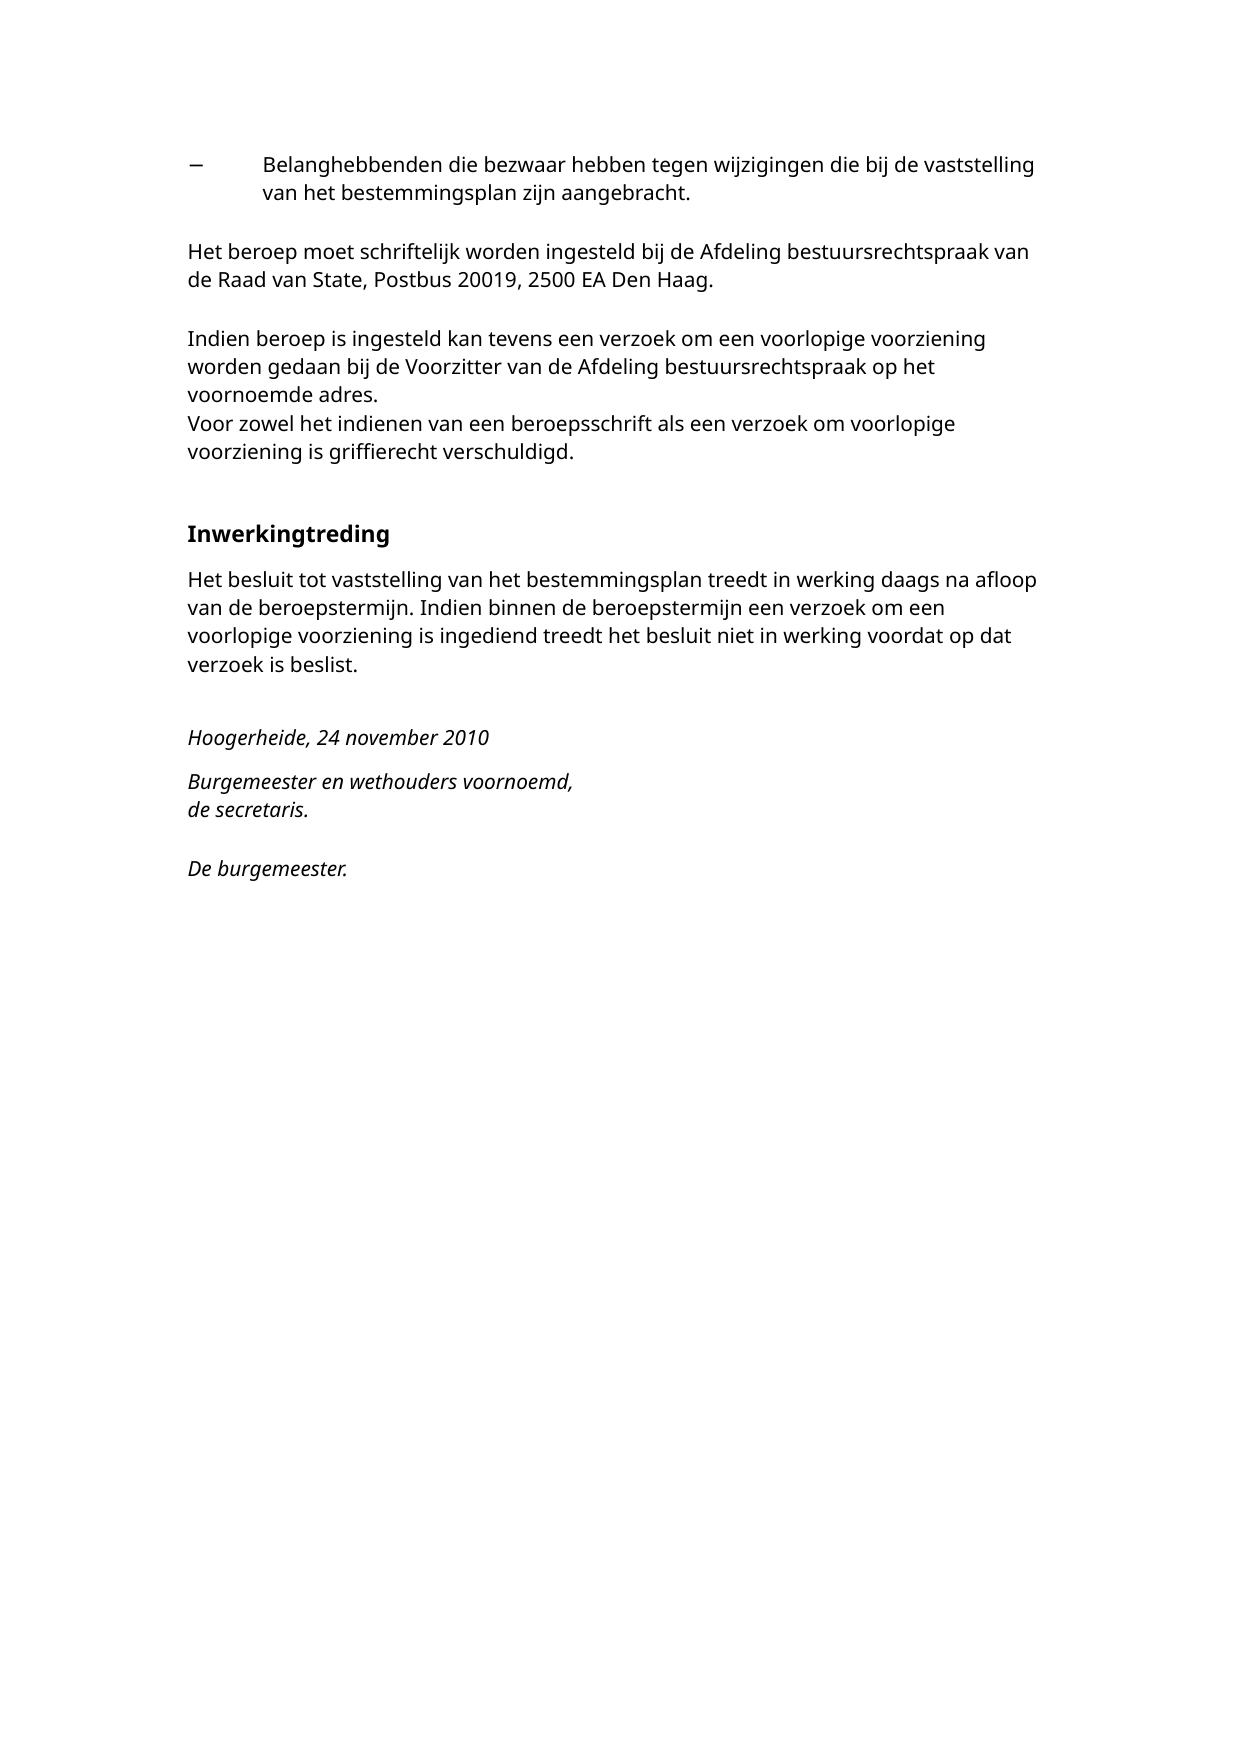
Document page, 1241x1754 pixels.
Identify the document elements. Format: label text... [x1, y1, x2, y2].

list Belanghebbenden die bezwaar hebben tegen wijzigingen die bij de vaststelling van het bestemmingsplan zijn aangebracht. [187, 150, 1053, 207]
subtitle Inwerkingtreding [187, 518, 1053, 550]
text Burgemeester en wethouders voornoemd, [187, 767, 1053, 795]
text Hoogerheide, 24 november 2010 [187, 723, 1053, 752]
text Het beroep moet schriftelijk worden ingesteld bij de Afdeling bestuursrechtspraak van de Raad van State, Postbus 20019, 2500 EA Den Haag. [187, 237, 1053, 294]
text De burgemeester. [187, 854, 1053, 882]
text Voor zowel het indienen van een beroepsschrift als een verzoek om voorlopige voorziening is griffierecht verschuldigd. [187, 409, 1053, 466]
text de secretaris. [187, 795, 1053, 824]
text Indien beroep is ingesteld kan tevens een verzoek om een voorlopige voorziening worden gedaan bij de Voorzitter van de Afdeling bestuursrechtspraak op het voornoemde adres. [187, 324, 1053, 409]
text Het besluit tot vaststelling van het bestemmingsplan treedt in werking daags na afloop van de beroepstermijn. Indien binnen de beroepstermijn een verzoek om een voorlopige voorziening is ingediend treedt het besluit niet in werking voordat op dat verzoek is beslist. [187, 565, 1053, 678]
